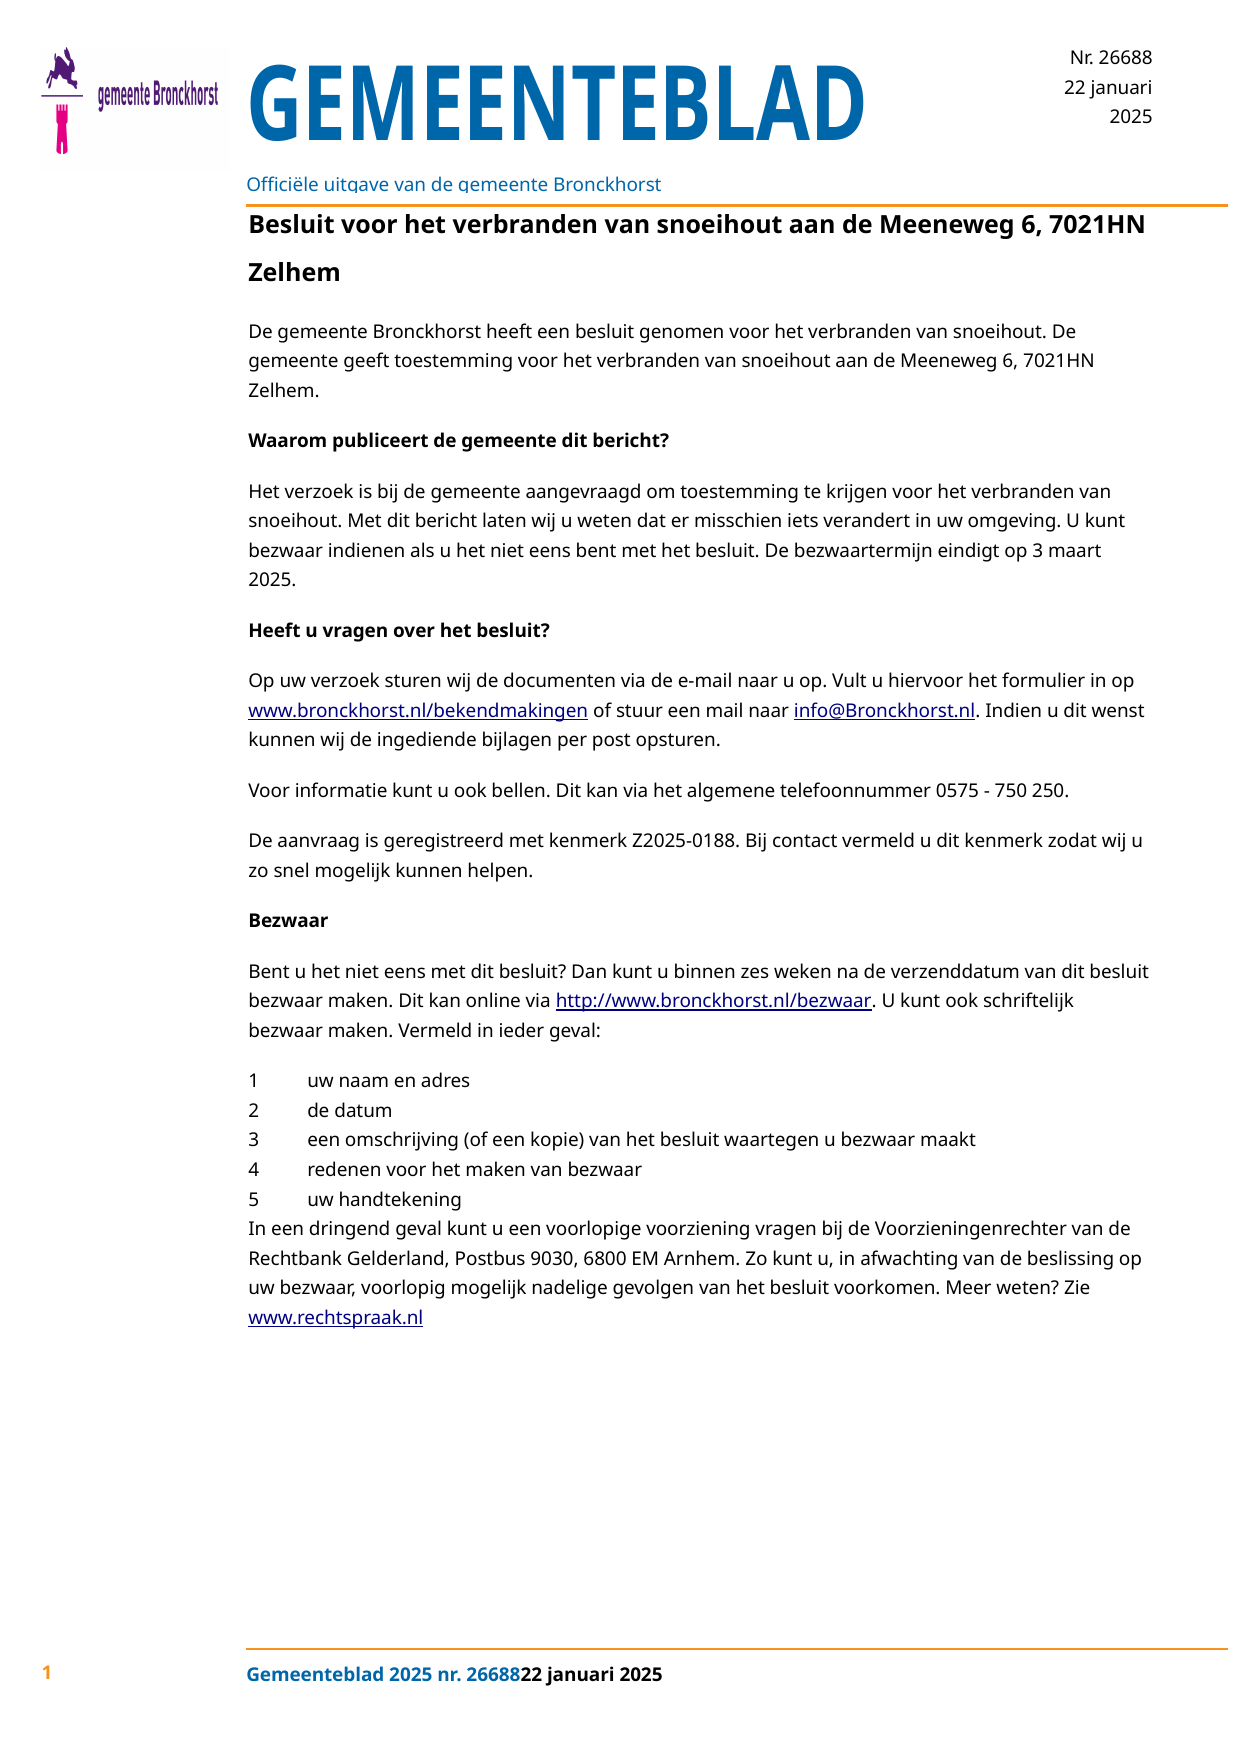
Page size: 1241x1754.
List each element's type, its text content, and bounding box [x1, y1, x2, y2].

text Heeft u vragen over het besluit? [248, 617, 1152, 643]
text Het verzoek is bij de gemeente aangevraagd om toestemming te krijgen voor het verbranden van snoeihout. Met dit bericht laten wij u weten dat er misschien iets verandert in uw omgeving. U kunt bezwaar indienen als u het niet eens bent met het besluit. De bezwaartermijn eindigt op 3 maart 2025. [248, 478, 1152, 592]
list uw handtekening [248, 1186, 1152, 1212]
text Op uw verzoek sturen wij de documenten via de e-mail naar u op. Vult u hiervoor het formulier in op www.bronckhorst.nl/bekendmakingen of stuur een mail naar info@Bronckhorst.nl. Indien u dit wenst kunnen wij de ingediende bijlagen per post opsturen. [248, 667, 1152, 752]
list de datum [248, 1097, 1152, 1123]
text Waarom publiceert de gemeente dit bericht? [248, 427, 1152, 453]
text De gemeente Bronckhorst heeft een besluit genomen voor het verbranden van snoeihout. De gemeente geeft toestemming voor het verbranden van snoeihout aan de Meeneweg 6, 7021HN Zelhem. [248, 318, 1152, 403]
text Voor informatie kunt u ook bellen. Dit kan via het algemene telefoonnummer 0575 - 750 250. [248, 777, 1152, 803]
list redenen voor het maken van bezwaar [248, 1156, 1152, 1182]
list uw naam en adres [248, 1067, 1152, 1093]
text De aanvraag is geregistreerd met kenmerk Z2025-0188. Bij contact vermeld u dit kenmerk zodat wij u zo snel mogelijk kunnen helpen. [248, 827, 1152, 883]
text In een dringend geval kunt u een voorlopige voorziening vragen bij de Voorzieningenrechter van de Rechtbank Gelderland, Postbus 9030, 6800 EM Arnhem. Zo kunt u, in afwachting van de beslissing op uw bezwaar, voorlopig mogelijk nadelige gevolgen van het besluit voorkomen. Meer weten? Zie www.rechtspraak.nl [248, 1215, 1152, 1330]
text Bent u het niet eens met dit besluit? Dan kunt u binnen zes weken na de verzenddatum van dit besluit bezwaar maken. Dit kan online via http://www.bronckhorst.nl/bezwaar. U kunt ook schriftelijk bezwaar maken. Vermeld in ieder geval: [248, 958, 1152, 1043]
text Bezwaar [248, 907, 1152, 933]
text Besluit voor het verbranden van snoeihout aan de Meeneweg 6, 7021HN Zelhem [248, 207, 1152, 288]
list een omschrijving (of een kopie) van het besluit waartegen u bezwaar maakt [248, 1127, 1152, 1152]
picture [41, 47, 231, 172]
